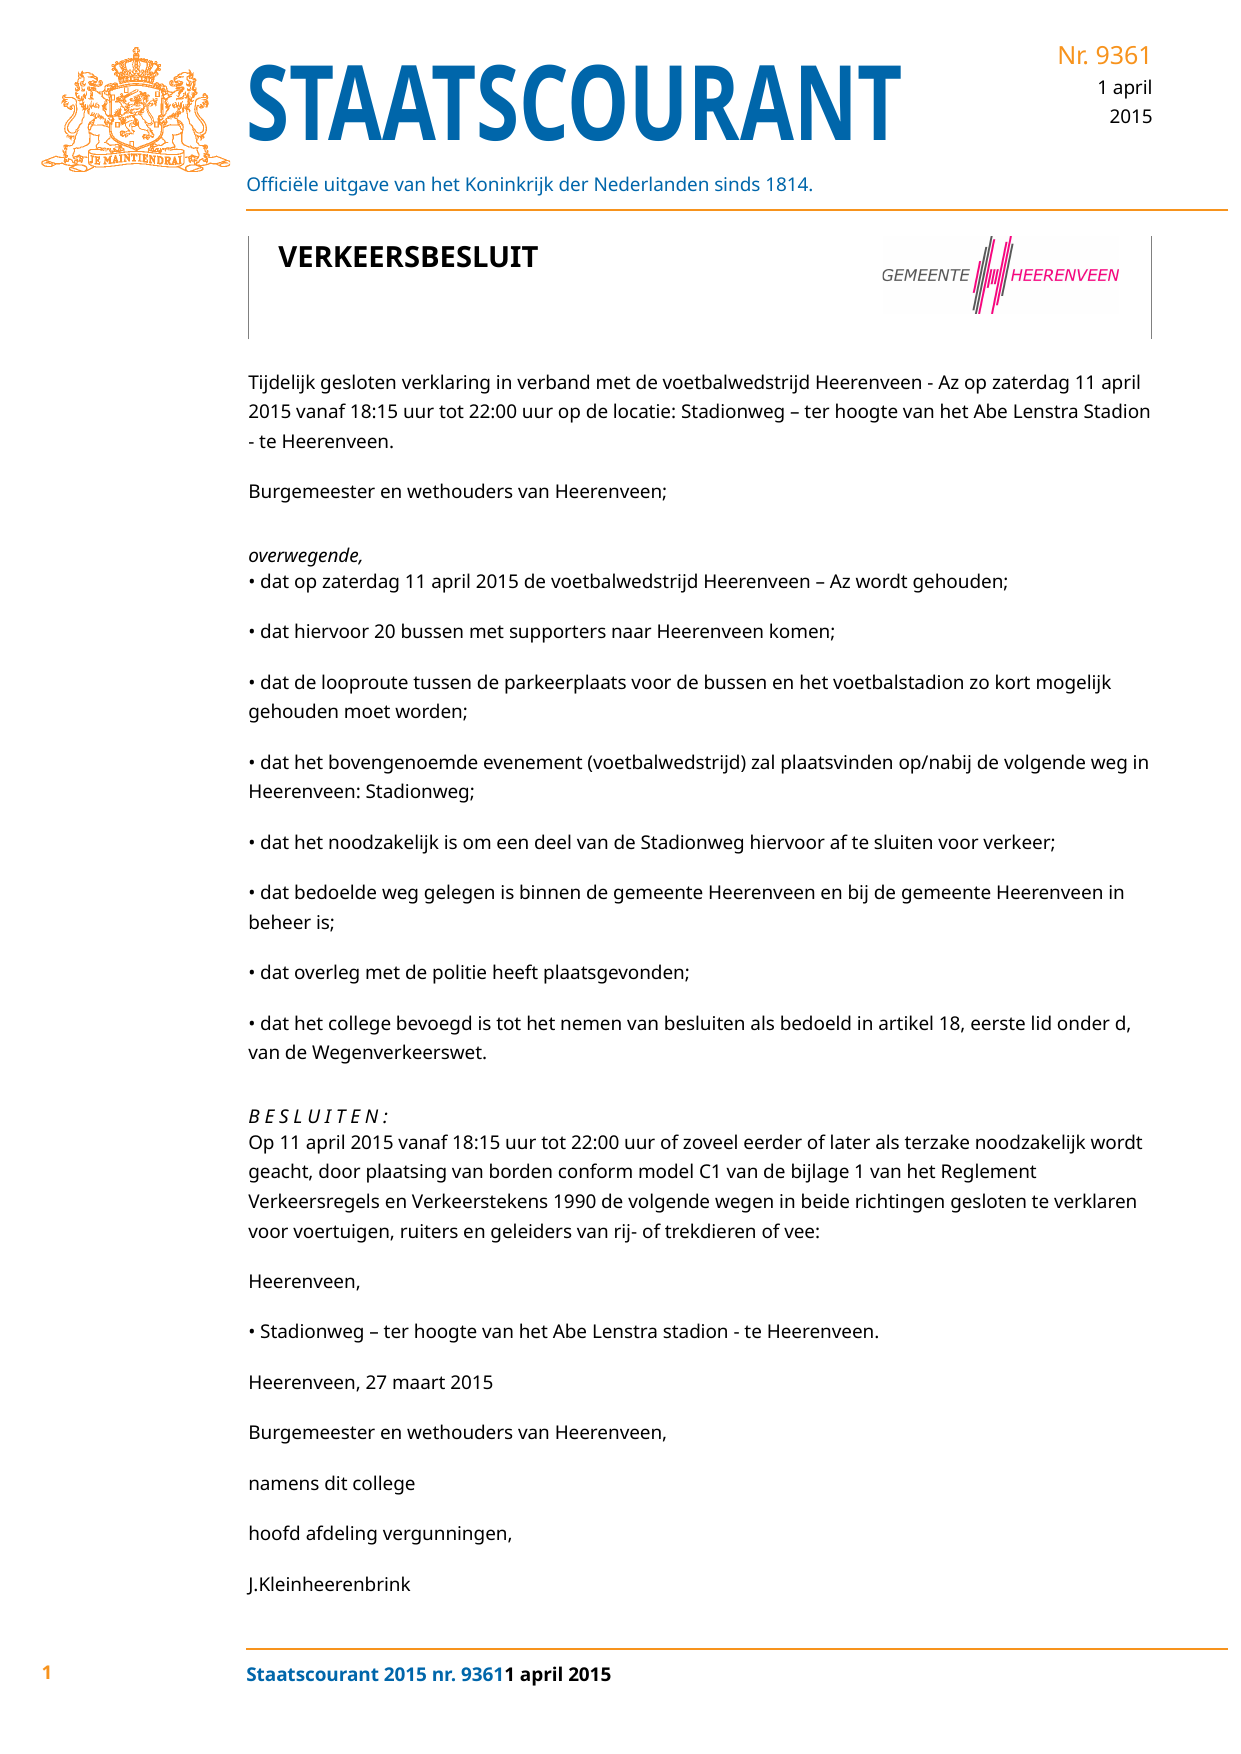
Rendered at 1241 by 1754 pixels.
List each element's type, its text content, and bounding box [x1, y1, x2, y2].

picture [882, 236, 1119, 314]
text B E S L U I T E N : [248, 1103, 1152, 1129]
text overwegende, [248, 542, 1152, 568]
text • dat op zaterdag 11 april 2015 de voetbalwedstrijd Heerenveen – Az wordt gehouden; [248, 568, 1152, 594]
text • dat bedoelde weg gelegen is binnen de gemeente Heerenveen en bij de gemeente Heerenveen in beheer is; [248, 879, 1152, 935]
text • dat het noodzakelijk is om een deel van de Stadionweg hiervoor af te sluiten voor verkeer; [248, 829, 1152, 855]
text Heerenveen, [248, 1268, 1152, 1294]
text Burgemeester en wethouders van Heerenveen; [248, 478, 1152, 504]
text • dat het bovengenoemde evenement (voetbalwedstrijd) zal plaatsvinden op/nabij de volgende weg in Heerenveen: Stadionweg; [248, 749, 1152, 804]
text • dat overleg met de politie heeft plaatsgevonden; [248, 959, 1152, 985]
text • dat de looproute tussen de parkeerplaats voor de bussen en het voetbalstadion zo kort mogelijk gehouden moet worden; [248, 669, 1152, 724]
table_header VERKEERSBESLUIT [249, 236, 850, 339]
text • dat het college bevoegd is tot het nemen van besluiten als bedoeld in artikel 18, eerste lid onder d, van de Wegenverkeerswet. [248, 1010, 1152, 1065]
table_header [850, 236, 1151, 339]
text • Stadionweg – ter hoogte van het Abe Lenstra stadion - te Heerenveen. [248, 1319, 1152, 1344]
text Op 11 april 2015 vanaf 18:15 uur tot 22:00 uur of zoveel eerder of later als terzake noodzakelijk wordt geacht, door plaatsing van borden conform model C1 van de bijlage 1 van het Reglement Verkeersregels en Verkeerstekens 1990 de volgende wegen in beide richtingen gesloten te verklaren voor voertuigen, ruiters en geleiders van rij- of trekdieren of vee: [248, 1129, 1152, 1243]
text namens dit college [248, 1470, 1152, 1496]
picture [41, 47, 231, 172]
text Tijdelijk gesloten verklaring in verband met de voetbalwedstrijd Heerenveen - Az op zaterdag 11 april 2015 vanaf 18:15 uur tot 22:00 uur op de locatie: Stadionweg – ter hoogte van het Abe Lenstra Stadion - te Heerenveen. [248, 369, 1152, 454]
text Burgemeester en wethouders van Heerenveen, [248, 1419, 1152, 1445]
text Heerenveen, 27 maart 2015 [248, 1369, 1152, 1395]
text J.Kleinheerenbrink [248, 1571, 1152, 1596]
text • dat hiervoor 20 bussen met supporters naar Heerenveen komen; [248, 618, 1152, 644]
text hoofd afdeling vergunningen, [248, 1520, 1152, 1546]
